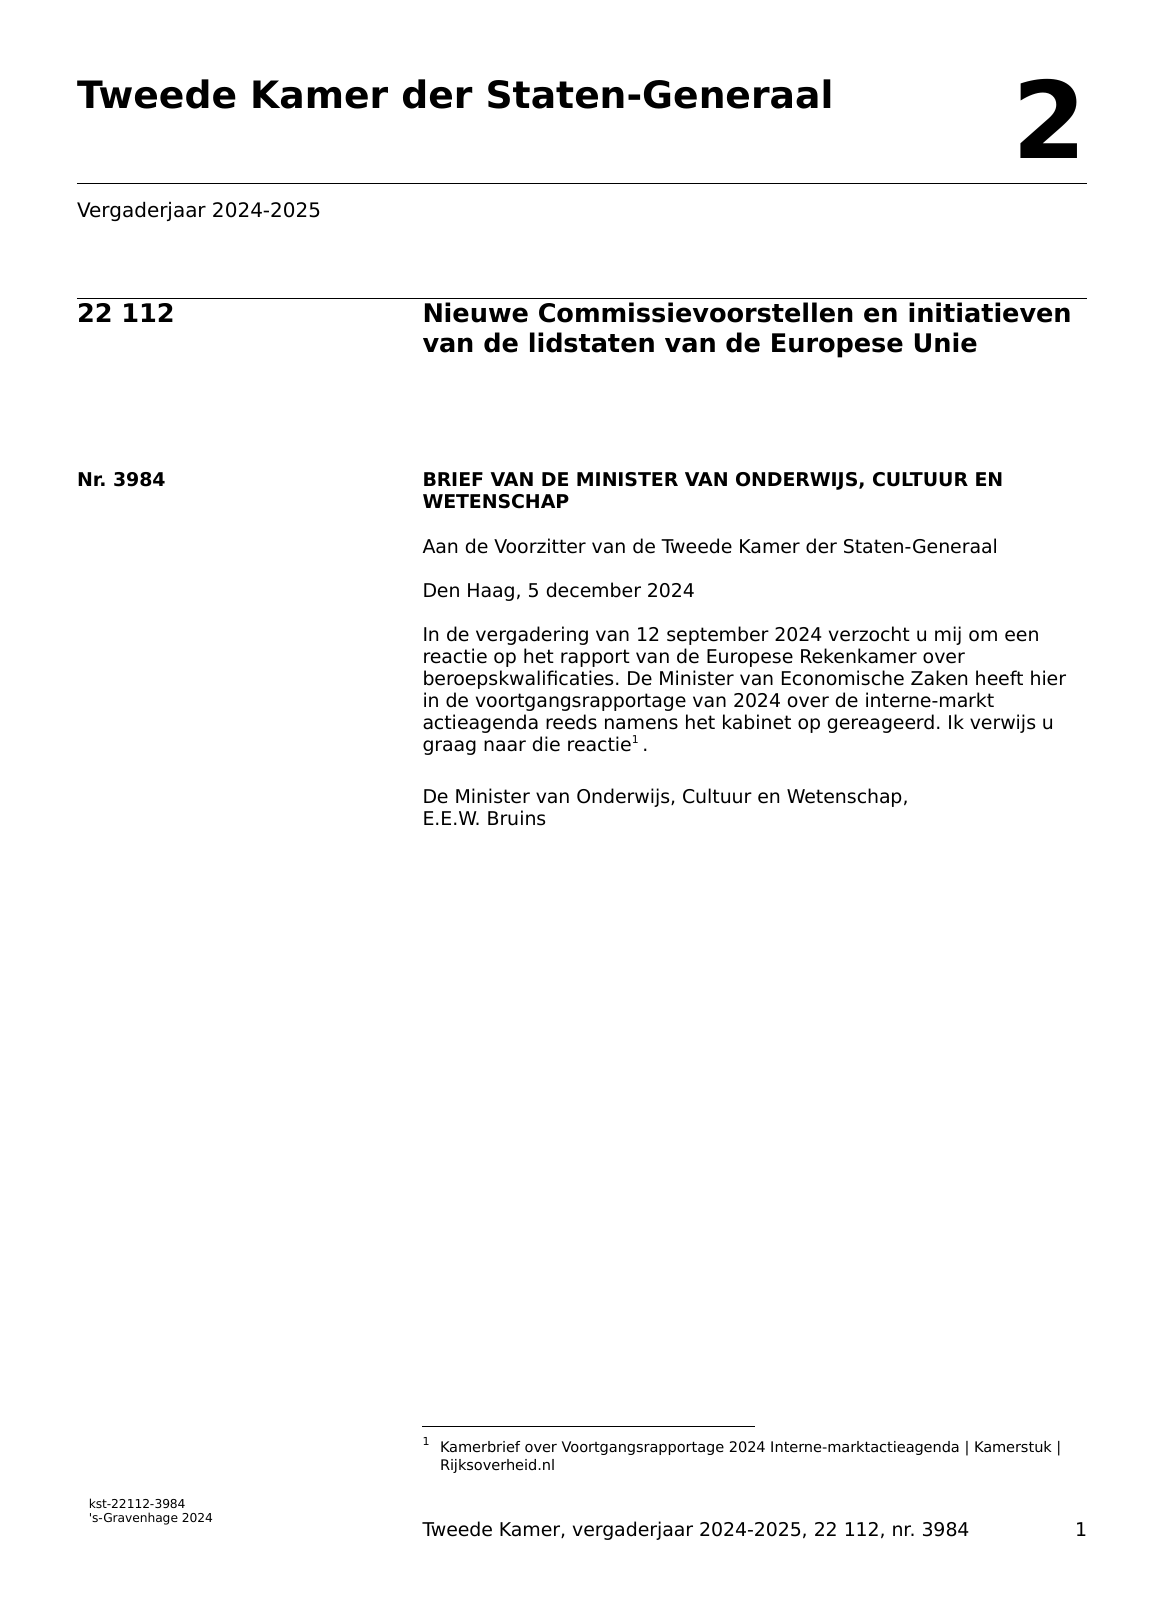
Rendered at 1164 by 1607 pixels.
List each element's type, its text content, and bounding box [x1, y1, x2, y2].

subtitle 22 112 Nieuwe Commissievoorstellen en initiatieven van de lidstaten van de Europese Unie [77, 299, 1087, 358]
text Kamerbrief over Voortgangsrapportage 2024 Interne-marktactieagenda | Kamerstuk | Rijksoverheid.nl [422, 1435, 1087, 1474]
table_header Tweede Kamer der Staten-Generaal [77, 59, 886, 183]
text Aan de Voorzitter van de Tweede Kamer der Staten-Generaal [422, 536, 1087, 557]
text De Minister van Onderwijs, Cultuur en Wetenschap, E.E.W. Bruins [422, 786, 1087, 830]
text 's-Gravenhage 2024 [88, 1511, 323, 1525]
text kst-22112-3984 [88, 1497, 323, 1511]
subtitle Nr. 3984 BRIEF VAN DE MINISTER VAN ONDERWIJS, CULTUUR EN WETENSCHAP [77, 469, 1087, 513]
text In de vergadering van 12 september 2024 verzocht u mij om een reactie op het rapport van de Europese Rekenkamer over beroepskwalificaties. De Minister van Economische Zaken heeft hier in de voortgangsrapportage van 2024 over de interne-markt actieagenda reeds namens het kabinet op gereageerd. Ik verwijs u graag naar die reactie. [422, 624, 1087, 756]
text Den Haag, 5 december 2024 [422, 580, 1087, 602]
table_cell Vergaderjaar 2024-2025 [77, 184, 1087, 298]
table_header 2 [886, 59, 1087, 183]
